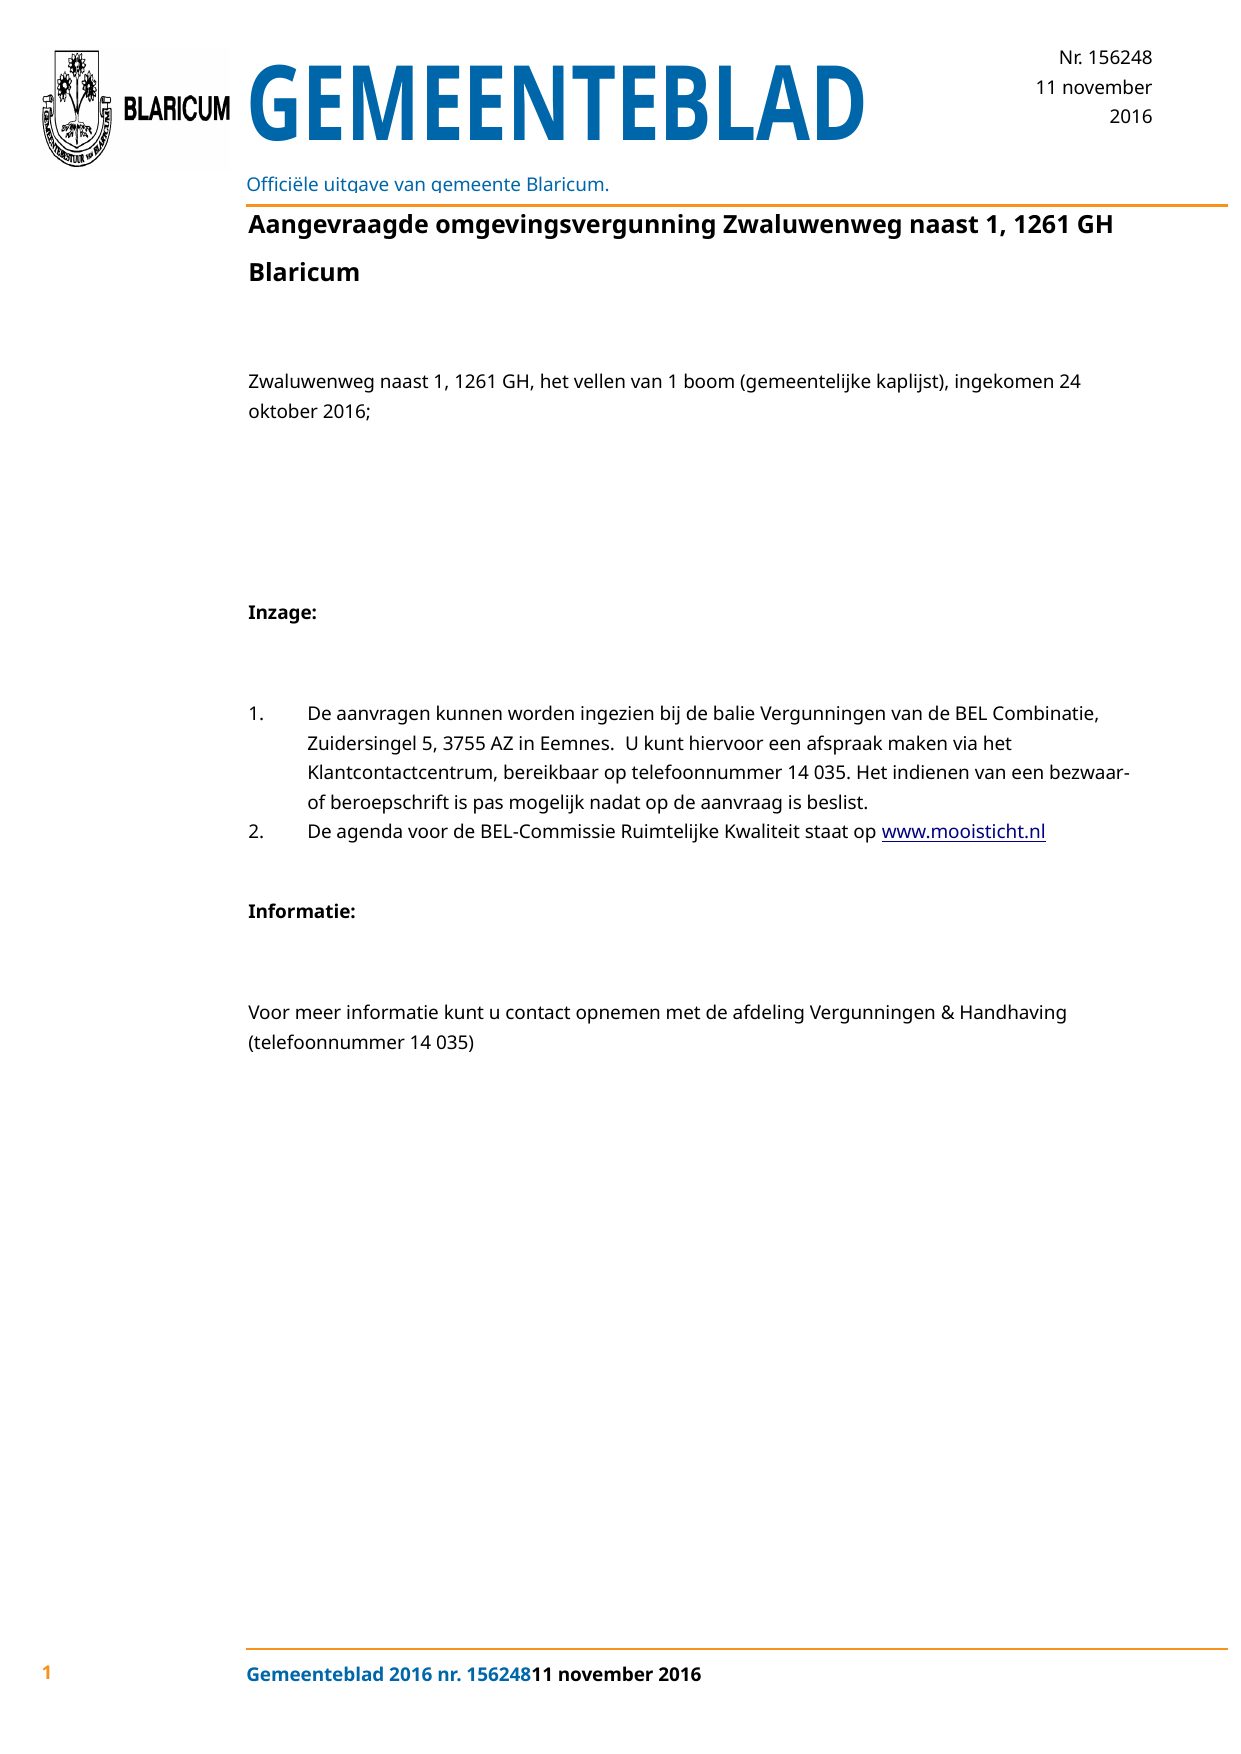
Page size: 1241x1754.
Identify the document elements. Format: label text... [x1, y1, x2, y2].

text Informatie: [248, 899, 1152, 924]
text Aangevraagde omgevingsvergunning Zwaluwenweg naast 1, 1261 GH Blaricum [248, 207, 1152, 288]
text Voor meer informatie kunt u contact opnemen met de afdeling Vergunningen & Handhaving (telefoonnummer 14 035) [248, 999, 1152, 1055]
picture [41, 47, 231, 172]
text Inzage: [248, 599, 1152, 625]
text Zwaluwenweg naast 1, 1261 GH, het vellen van 1 boom (gemeentelijke kaplijst), ingekomen 24 oktober 2016; [248, 368, 1152, 424]
list De agenda voor de BEL-Commissie Ruimtelijke Kwaliteit staat op www.mooisticht.nl [248, 819, 1152, 844]
list De aanvragen kunnen worden ingezien bij de balie Vergunningen van de BEL Combinatie, Zuidersingel 5, 3755 AZ in Eemnes. U kunt hiervoor een afspraak maken via het Klantcontactcentrum, bereikbaar op telefoonnummer 14 035. Het indienen van een bezwaar- of beroepschrift is pas mogelijk nadat op de aanvraag is beslist. [248, 700, 1152, 815]
